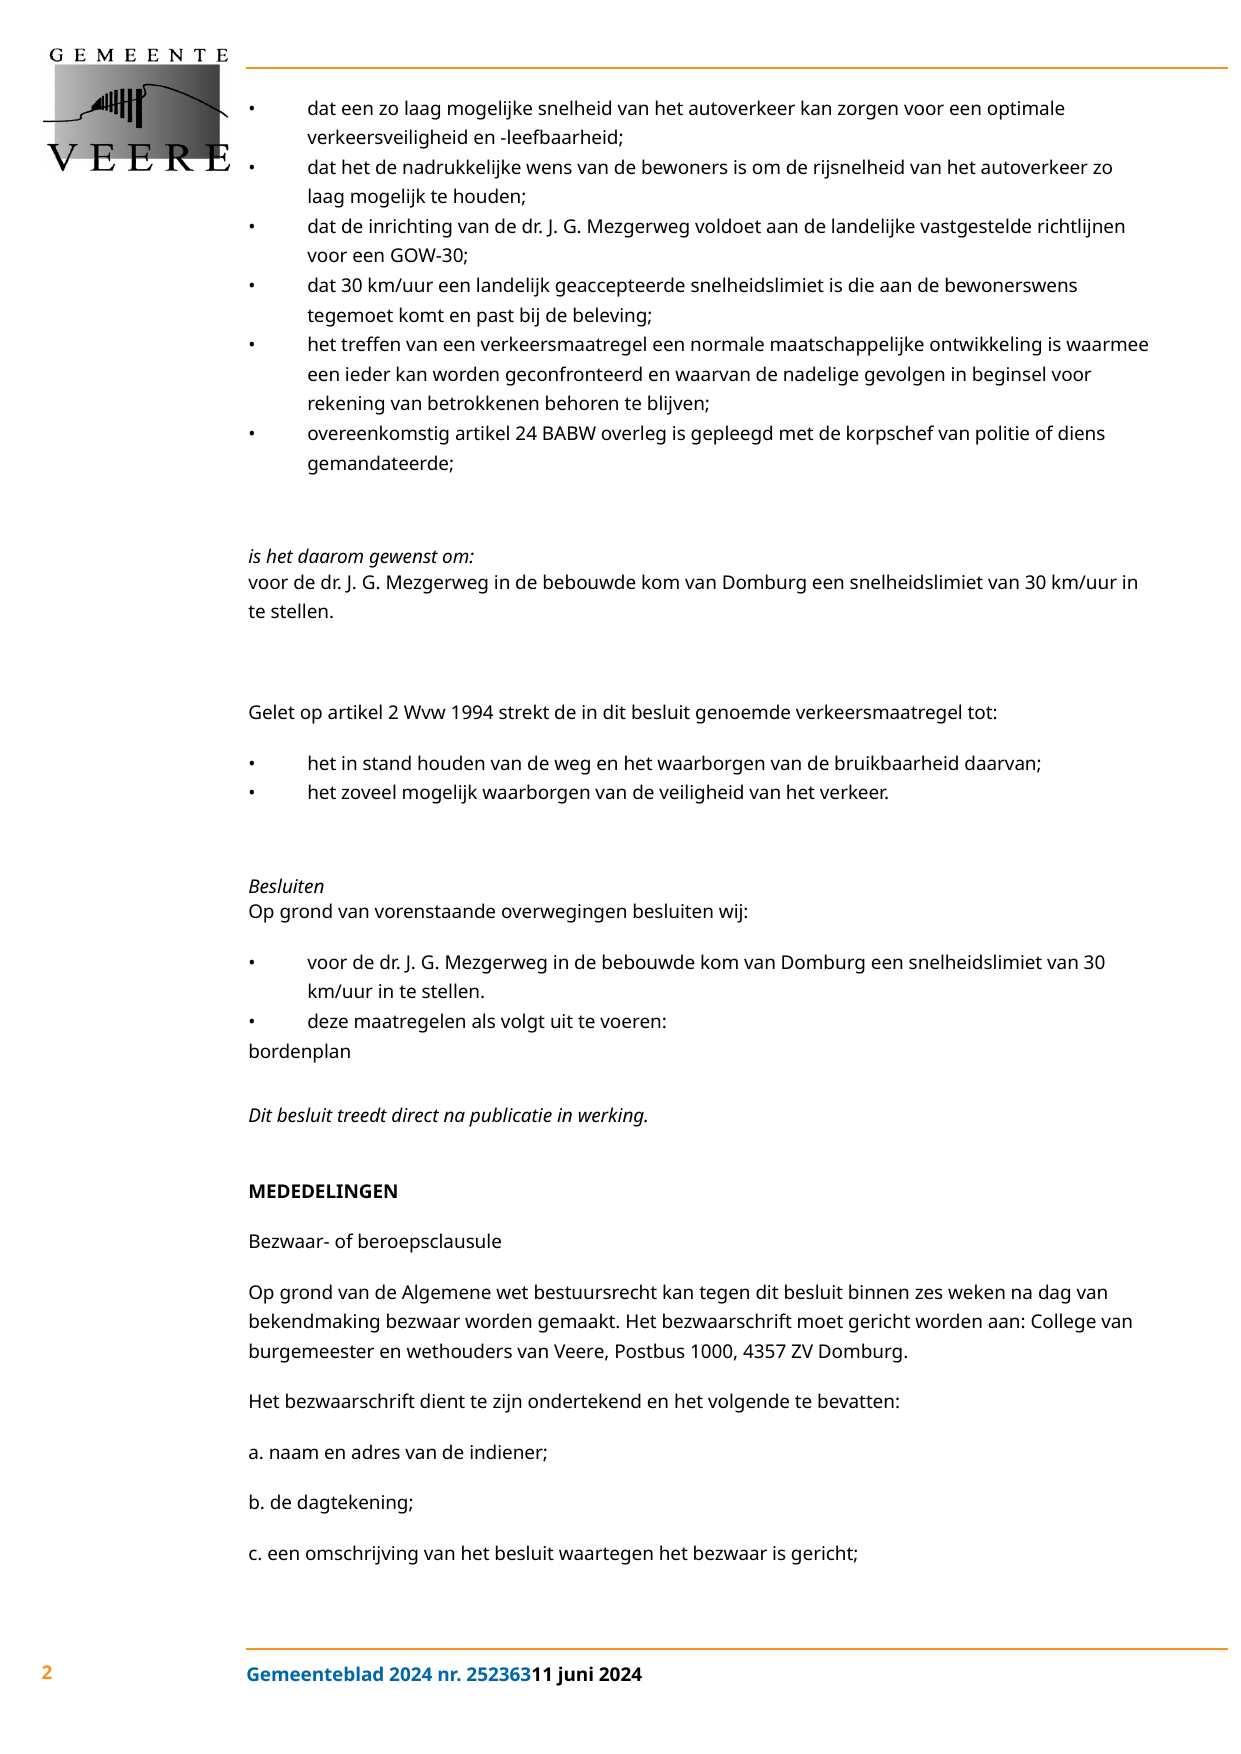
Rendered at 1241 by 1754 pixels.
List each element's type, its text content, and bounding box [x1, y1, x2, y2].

list voor de dr. J. G. Mezgerweg in de bebouwde kom van Domburg een snelheidslimiet van 30 km/uur in te stellen. [248, 949, 1152, 1004]
text Bezwaar- of beroepsclausule [248, 1228, 1152, 1254]
list dat 30 km/uur een landelijk geaccepteerde snelheidslimiet is die aan de bewonerswens tegemoet komt en past bij de beleving; [248, 272, 1152, 328]
picture [41, 47, 231, 172]
text bordenplan [248, 1038, 1152, 1064]
list dat de inrichting van de dr. J. G. Mezgerweg voldoet aan de landelijke vastgestelde richtlijnen voor een GOW-30; [248, 213, 1152, 268]
text voor de dr. J. G. Mezgerweg in de bebouwde kom van Domburg een snelheidslimiet van 30 km/uur in te stellen. [248, 569, 1152, 624]
text Op grond van vorenstaande overwegingen besluiten wij: [248, 899, 1152, 924]
list het zoveel mogelijk waarborgen van de veiligheid van het verkeer. [248, 779, 1152, 805]
text Dit besluit treedt direct na publicatie in werking. [248, 1102, 1152, 1128]
text Besluiten [248, 873, 1152, 899]
text MEDEDELINGEN [248, 1178, 1152, 1204]
list dat het de nadrukkelijke wens van de bewoners is om de rijsnelheid van het autoverkeer zo laag mogelijk te houden; [248, 154, 1152, 209]
list het treffen van een verkeersmaatregel een normale maatschappelijke ontwikkeling is waarmee een ieder kan worden geconfronteerd en waarvan de nadelige gevolgen in beginsel voor rekening van betrokkenen behoren te blijven; [248, 331, 1152, 416]
text Gelet op artikel 2 Wvw 1994 strekt de in dit besluit genoemde verkeersmaatregel tot: [248, 699, 1152, 725]
text b. de dagtekening; [248, 1489, 1152, 1515]
text Op grond van de Algemene wet bestuursrecht kan tegen dit besluit binnen zes weken na dag van bekendmaking bezwaar worden gemaakt. Het bezwaarschrift moet gericht worden aan: College van burgemeester en wethouders van Veere, Postbus 1000, 4357 ZV Domburg. [248, 1279, 1152, 1364]
text Het bezwaarschrift dient te zijn ondertekend en het volgende te bevatten: [248, 1388, 1152, 1414]
list overeenkomstig artikel 24 BABW overleg is gepleegd met de korpschef van politie of diens gemandateerde; [248, 420, 1152, 476]
list dat een zo laag mogelijke snelheid van het autoverkeer kan zorgen voor een optimale verkeersveiligheid en -leefbaarheid; [248, 95, 1152, 150]
text is het daarom gewenst om: [248, 543, 1152, 569]
text a. naam en adres van de indiener; [248, 1439, 1152, 1464]
text c. een omschrijving van het besluit waartegen het bezwaar is gericht; [248, 1540, 1152, 1565]
list deze maatregelen als volgt uit te voeren: [248, 1008, 1152, 1034]
list het in stand houden van de weg en het waarborgen van de bruikbaarheid daarvan; [248, 750, 1152, 776]
